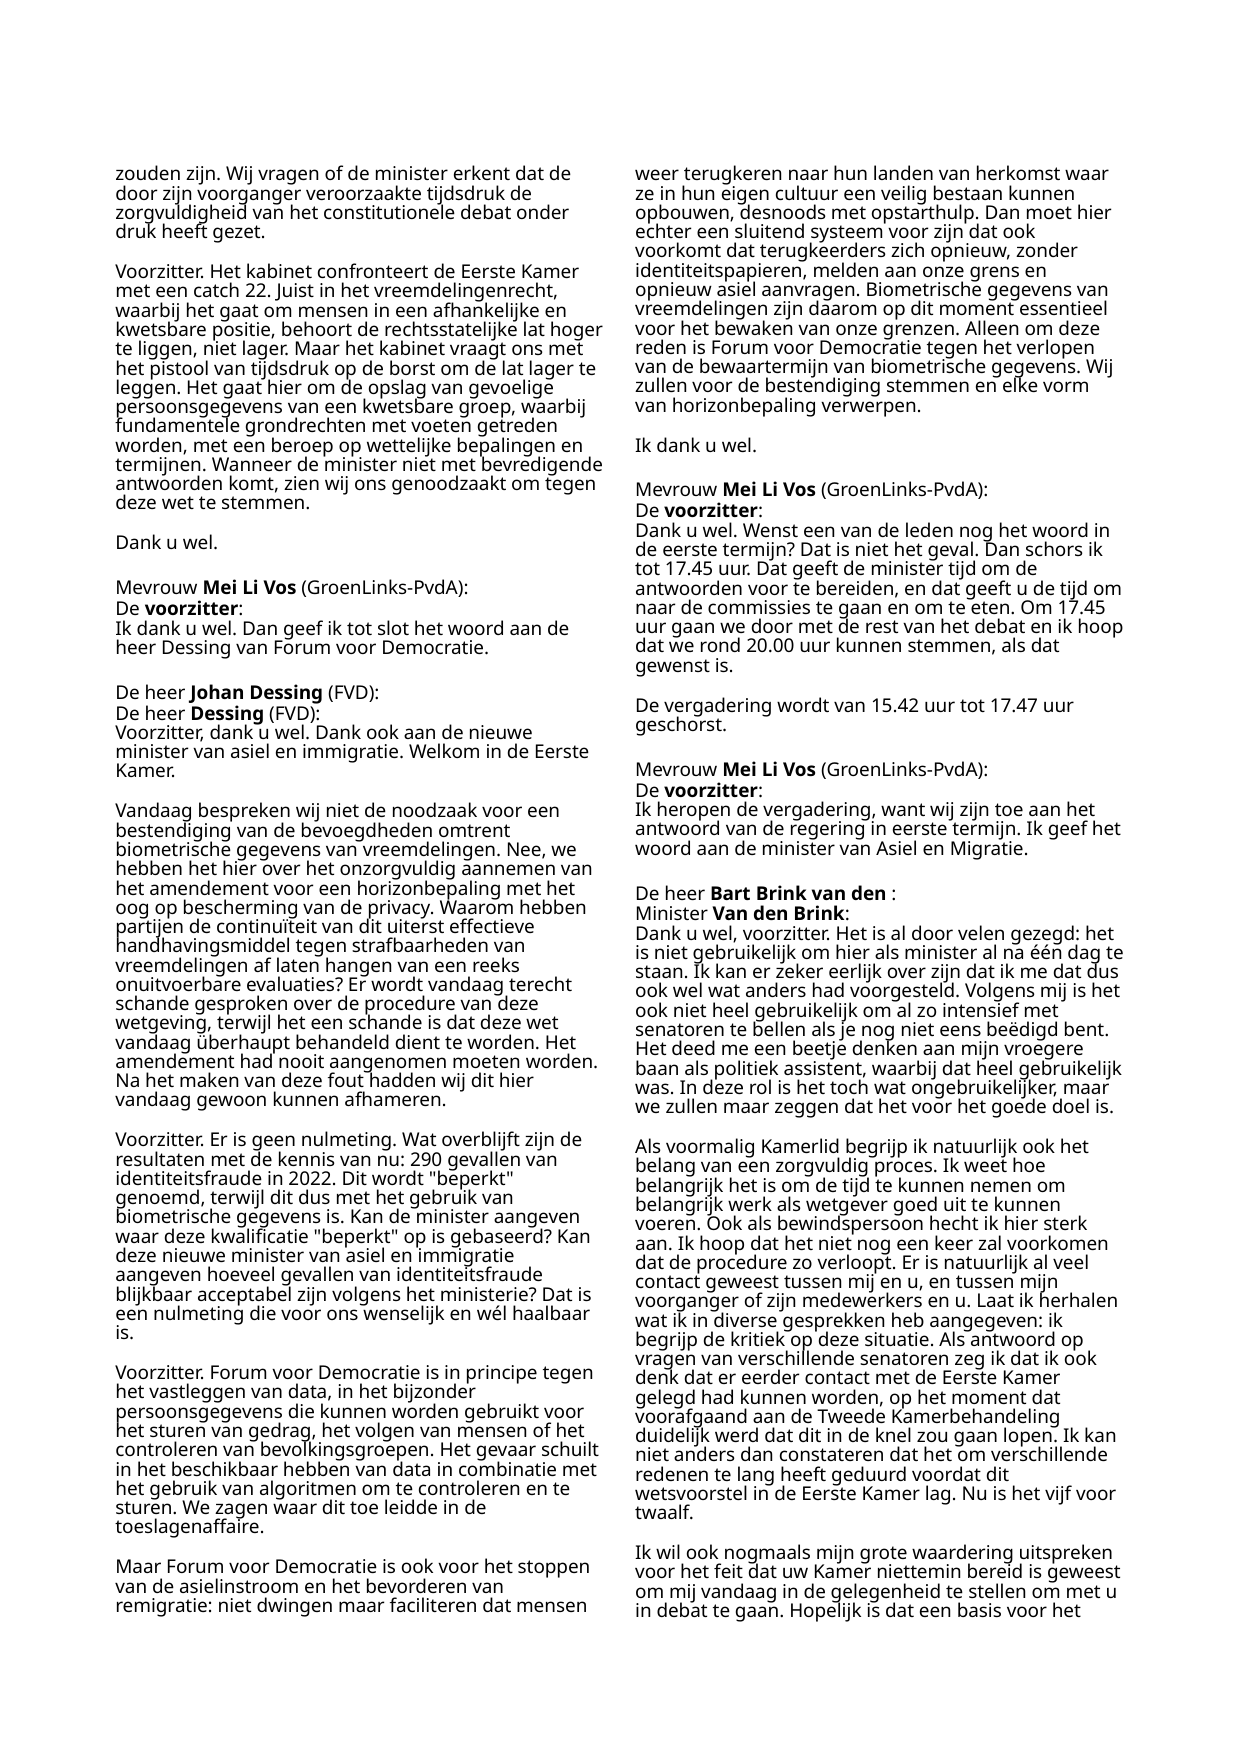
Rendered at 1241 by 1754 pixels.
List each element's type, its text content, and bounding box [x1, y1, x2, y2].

text Maar Forum voor Democratie is ook voor het stoppen van de asielinstroom en het bevorderen van remigratie: niet dwingen maar faciliteren dat mensen [115, 1558, 605, 1616]
text Voorzitter. Het kabinet confronteert de Eerste Kamer met een catch 22. Juist in het vreemdelingenrecht, waarbij het gaat om mensen in een afhankelijke en kwetsbare positie, behoort de rechtsstatelijke lat hoger te liggen, niet lager. Maar het kabinet vraagt ons met het pistool van tijdsdruk op de borst om de lat lager te leggen. Het gaat hier om de opslag van gevoelige persoonsgegevens van een kwetsbare groep, waarbij fundamentele grondrechten met voeten getreden worden, met een beroep op wettelijke bepalingen en termijnen. Wanneer de minister niet met bevredigende antwoorden komt, zien wij ons genoodzaakt om tegen deze wet te stemmen. [115, 263, 605, 514]
text Als voormalig Kamerlid begrijp ik natuurlijk ook het belang van een zorgvuldig proces. Ik weet hoe belangrijk het is om de tijd te kunnen nemen om belangrijk werk als wetgever goed uit te kunnen voeren. Ook als bewindspersoon hecht ik hier sterk aan. Ik hoop dat het niet nog een keer zal voorkomen dat de procedure zo verloopt. Er is natuurlijk al veel contact geweest tussen mij en u, en tussen mijn voorganger of zijn medewerkers en u. Laat ik herhalen wat ik in diverse gesprekken heb aangegeven: ik begrijp de kritiek op deze situatie. Als antwoord op vragen van verschillende senatoren zeg ik dat ik ook denk dat er eerder contact met de Eerste Kamer gelegd had kunnen worden, op het moment dat voorafgaand aan de Tweede Kamerbehandeling duidelijk werd dat dit in de knel zou gaan lopen. Ik kan niet anders dan constateren dat het om verschillende redenen te lang heeft geduurd voordat dit wetsvoorstel in de Eerste Kamer lag. Nu is het vijf voor twaalf. [635, 1138, 1125, 1523]
text De heer Bart Brink van den : [635, 880, 1125, 905]
text De vergadering wordt van 15.42 uur tot 17.47 uur geschorst. [635, 697, 1125, 735]
text weer terugkeren naar hun landen van herkomst waar ze in hun eigen cultuur een veilig bestaan kunnen opbouwen, desnoods met opstarthulp. Dan moet hier echter een sluitend systeem voor zijn dat ook voorkomt dat terugkeerders zich opnieuw, zonder identiteitspapieren, melden aan onze grens en opnieuw asiel aanvragen. Biometrische gegevens van vreemdelingen zijn daarom op dit moment essentieel voor het bewaken van onze grenzen. Alleen om deze reden is Forum voor Democratie tegen het verlopen van de bewaartermijn van biometrische gegevens. Wij zullen voor de bestendiging stemmen en elke vorm van horizonbepaling verwerpen. [635, 165, 1125, 416]
text Minister Van den Brink: [635, 905, 1125, 925]
text Dank u wel, voorzitter. Het is al door velen gezegd: het is niet gebruikelijk om hier als minister al na één dag te staan. Ik kan er zeker eerlijk over zijn dat ik me dat dus ook wel wat anders had voorgesteld. Volgens mij is het ook niet heel gebruikelijk om al zo intensief met senatoren te bellen als je nog niet eens beëdigd bent. Het deed me een beetje denken aan mijn vroegere baan als politiek assistent, waarbij dat heel gebruikelijk was. In deze rol is het toch wat ongebruikelijker, maar we zullen maar zeggen dat het voor het goede doel is. [635, 925, 1125, 1117]
text Voorzitter. Er is geen nulmeting. Wat overblijft zijn de resultaten met de kennis van nu: 290 gevallen van identiteitsfraude in 2022. Dit wordt "beperkt" genoemd, terwijl dit dus met het gebruik van biometrische gegevens is. Kan de minister aangeven waar deze kwalificatie "beperkt" op is gebaseerd? Kan deze nieuwe minister van asiel en immigratie aangeven hoeveel gevallen van identiteitsfraude blijkbaar acceptabel zijn volgens het ministerie? Dat is een nulmeting die voor ons wenselijk en wél haalbaar is. [115, 1131, 605, 1343]
text Ik dank u wel. [635, 437, 1125, 456]
text Ik heropen de vergadering, want wij zijn toe aan het antwoord van de regering in eerste termijn. Ik geef het woord aan de minister van Asiel en Migratie. [635, 801, 1125, 859]
text Vandaag bespreken wij niet de noodzaak voor een bestendiging van de bevoegdheden omtrent biometrische gegevens van vreemdelingen. Nee, we hebben het hier over het onzorgvuldig aannemen van het amendement voor een horizonbepaling met het oog op bescherming van de privacy. Waarom hebben partijen de continuïteit van dit uiterst effectieve handhavingsmiddel tegen strafbaarheden van vreemdelingen af laten hangen van een reeks onuitvoerbare evaluaties? Er wordt vandaag terecht schande gesproken over de procedure van deze wetgeving, terwijl het een schande is dat deze wet vandaag überhaupt behandeld dient te worden. Het amendement had nooit aangenomen moeten worden. Na het maken van deze fout hadden wij dit hier vandaag gewoon kunnen afhameren. [115, 802, 605, 1111]
text Mevrouw Mei Li Vos (GroenLinks-PvdA): [635, 477, 1125, 502]
text De voorzitter: [115, 600, 605, 619]
text Dank u wel. [115, 534, 605, 554]
text De voorzitter: [635, 502, 1125, 522]
text Ik wil ook nogmaals mijn grote waardering uitspreken voor het feit dat uw Kamer niettemin bereid is geweest om mij vandaag in de gelegenheid te stellen om met u in debat te gaan. Hopelijk is dat een basis voor het [635, 1544, 1125, 1621]
text De heer Dessing (FVD): [115, 704, 605, 724]
text De heer Johan Dessing (FVD): [115, 679, 605, 704]
text zouden zijn. Wij vragen of de minister erkent dat de door zijn voorganger veroorzaakte tijdsdruk de zorgvuldigheid van het constitutionele debat onder druk heeft gezet. [115, 165, 605, 242]
text Dank u wel. Wenst een van de leden nog het woord in de eerste termijn? Dat is niet het geval. Dan schors ik tot 17.45 uur. Dat geeft de minister tijd om de antwoorden voor te bereiden, en dat geeft u de tijd om naar de commissies te gaan en om te eten. Om 17.45 uur gaan we door met de rest van het debat en ik hoop dat we rond 20.00 uur kunnen stemmen, als dat gewenst is. [635, 522, 1125, 676]
text Mevrouw Mei Li Vos (GroenLinks-PvdA): [635, 756, 1125, 782]
text Ik dank u wel. Dan geef ik tot slot het woord aan de heer Dessing van Forum voor Democratie. [115, 619, 605, 658]
text Voorzitter, dank u wel. Dank ook aan de nieuwe minister van asiel en immigratie. Welkom in de Eerste Kamer. [115, 724, 605, 782]
text Mevrouw Mei Li Vos (GroenLinks-PvdA): [115, 574, 605, 600]
text Voorzitter. Forum voor Democratie is in principe tegen het vastleggen van data, in het bijzonder persoonsgegevens die kunnen worden gebruikt voor het sturen van gedrag, het volgen van mensen of het controleren van bevolkingsgroepen. Het gevaar schuilt in het beschikbaar hebben van data in combinatie met het gebruik van algoritmen om te controleren en te sturen. We zagen waar dit toe leidde in de toeslagenaffaire. [115, 1364, 605, 1538]
text De voorzitter: [635, 782, 1125, 801]
